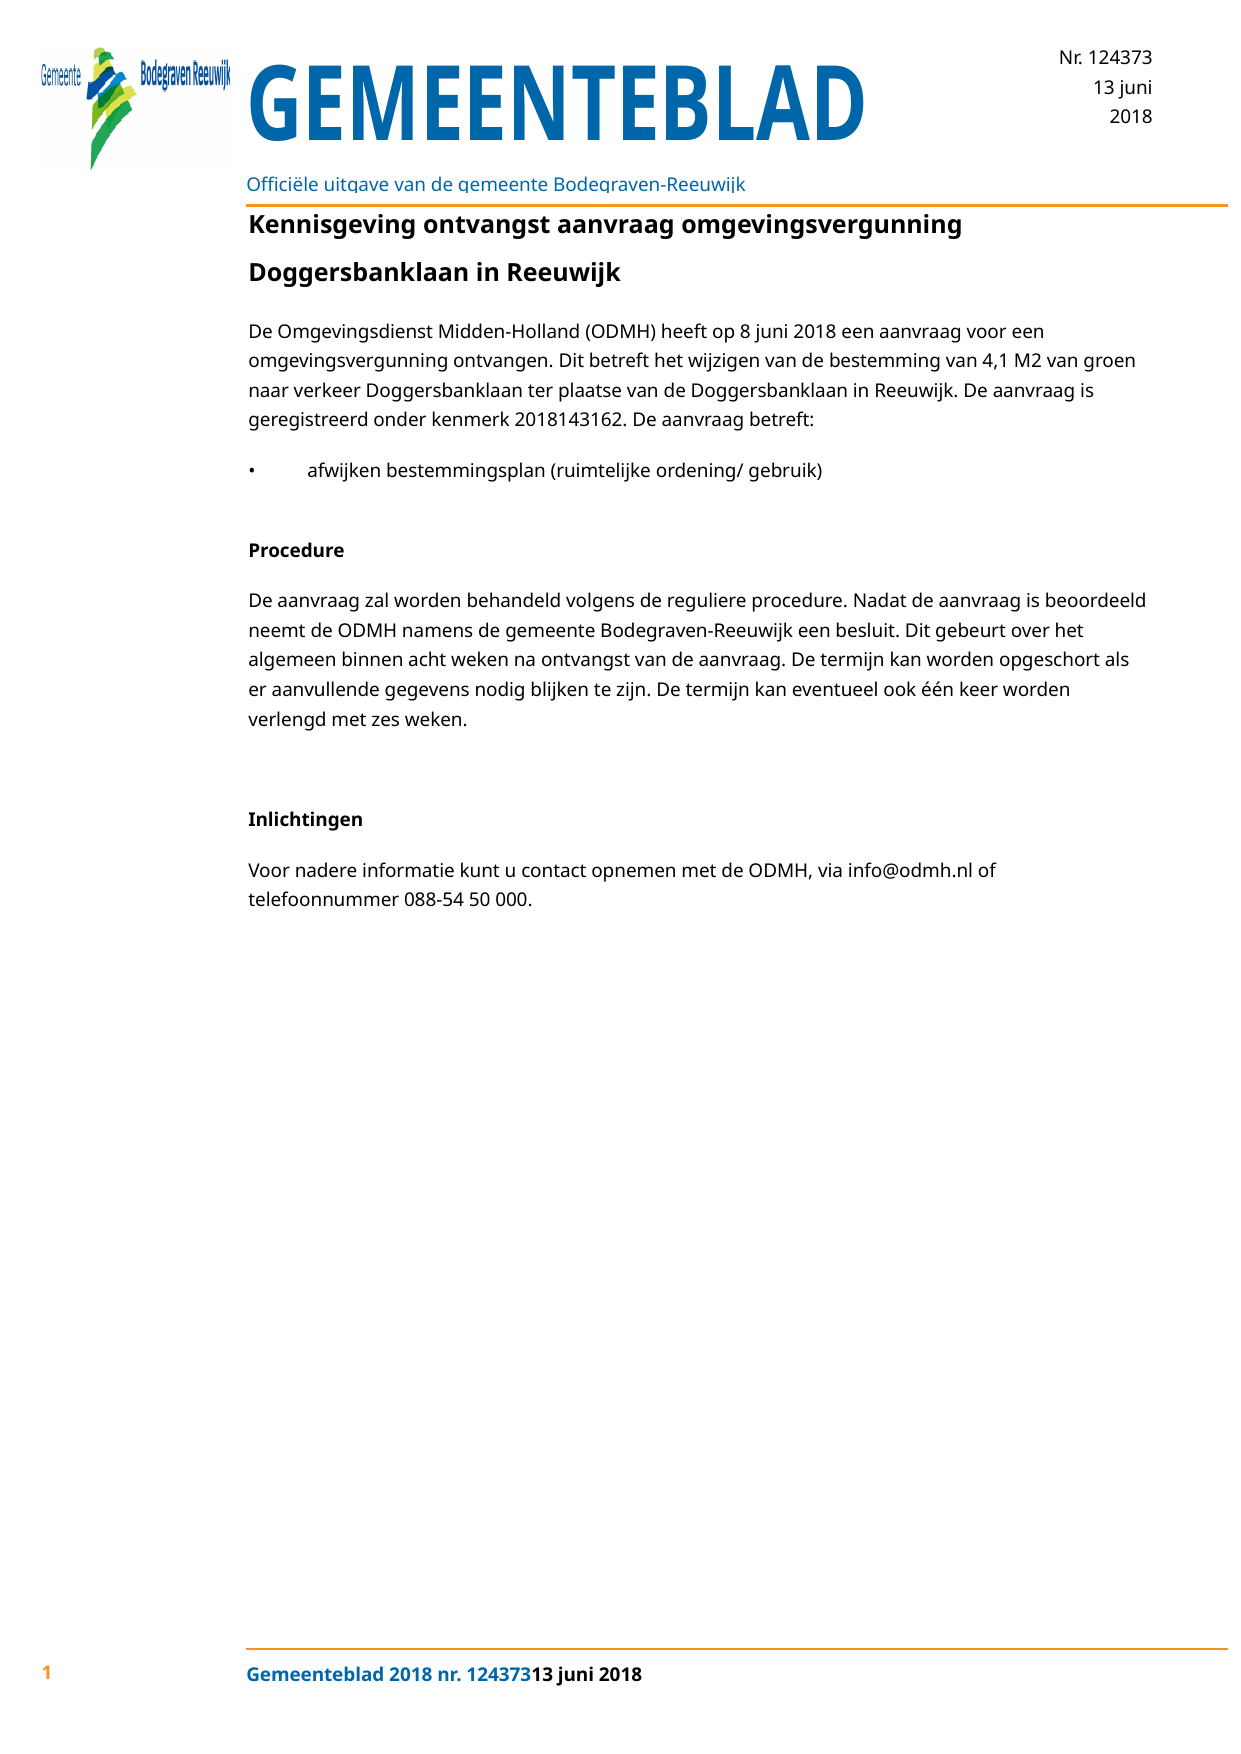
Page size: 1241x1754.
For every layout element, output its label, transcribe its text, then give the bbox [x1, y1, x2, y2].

list afwijken bestemmingsplan (ruimtelijke ordening/ gebruik) [248, 457, 1152, 483]
text Kennisgeving ontvangst aanvraag omgevingsvergunning Doggersbanklaan in Reeuwijk [248, 207, 1152, 288]
text De aanvraag zal worden behandeld volgens de reguliere procedure. Nadat de aanvraag is beoordeeld neemt de ODMH namens de gemeente Bodegraven-Reeuwijk een besluit. Dit gebeurt over het algemeen binnen acht weken na ontvangst van de aanvraag. De termijn kan worden opgeschort als er aanvullende gegevens nodig blijken te zijn. De termijn kan eventueel ook één keer worden verlengd met zes weken. [248, 587, 1152, 732]
text De Omgevingsdienst Midden-Holland (ODMH) heeft op 8 juni 2018 een aanvraag voor een omgevingsvergunning ontvangen. Dit betreft het wijzigen van de bestemming van 4,1 M2 van groen naar verkeer Doggersbanklaan ter plaatse van de Doggersbanklaan in Reeuwijk. De aanvraag is geregistreerd onder kenmerk 2018143162. De aanvraag betreft: [248, 318, 1152, 432]
picture [41, 47, 231, 172]
text Procedure [248, 537, 1152, 563]
text Inlichtingen [248, 807, 1152, 832]
text Voor nadere informatie kunt u contact opnemen met de ODMH, via info@odmh.nl of telefoonnummer 088-54 50 000. [248, 857, 1152, 912]
